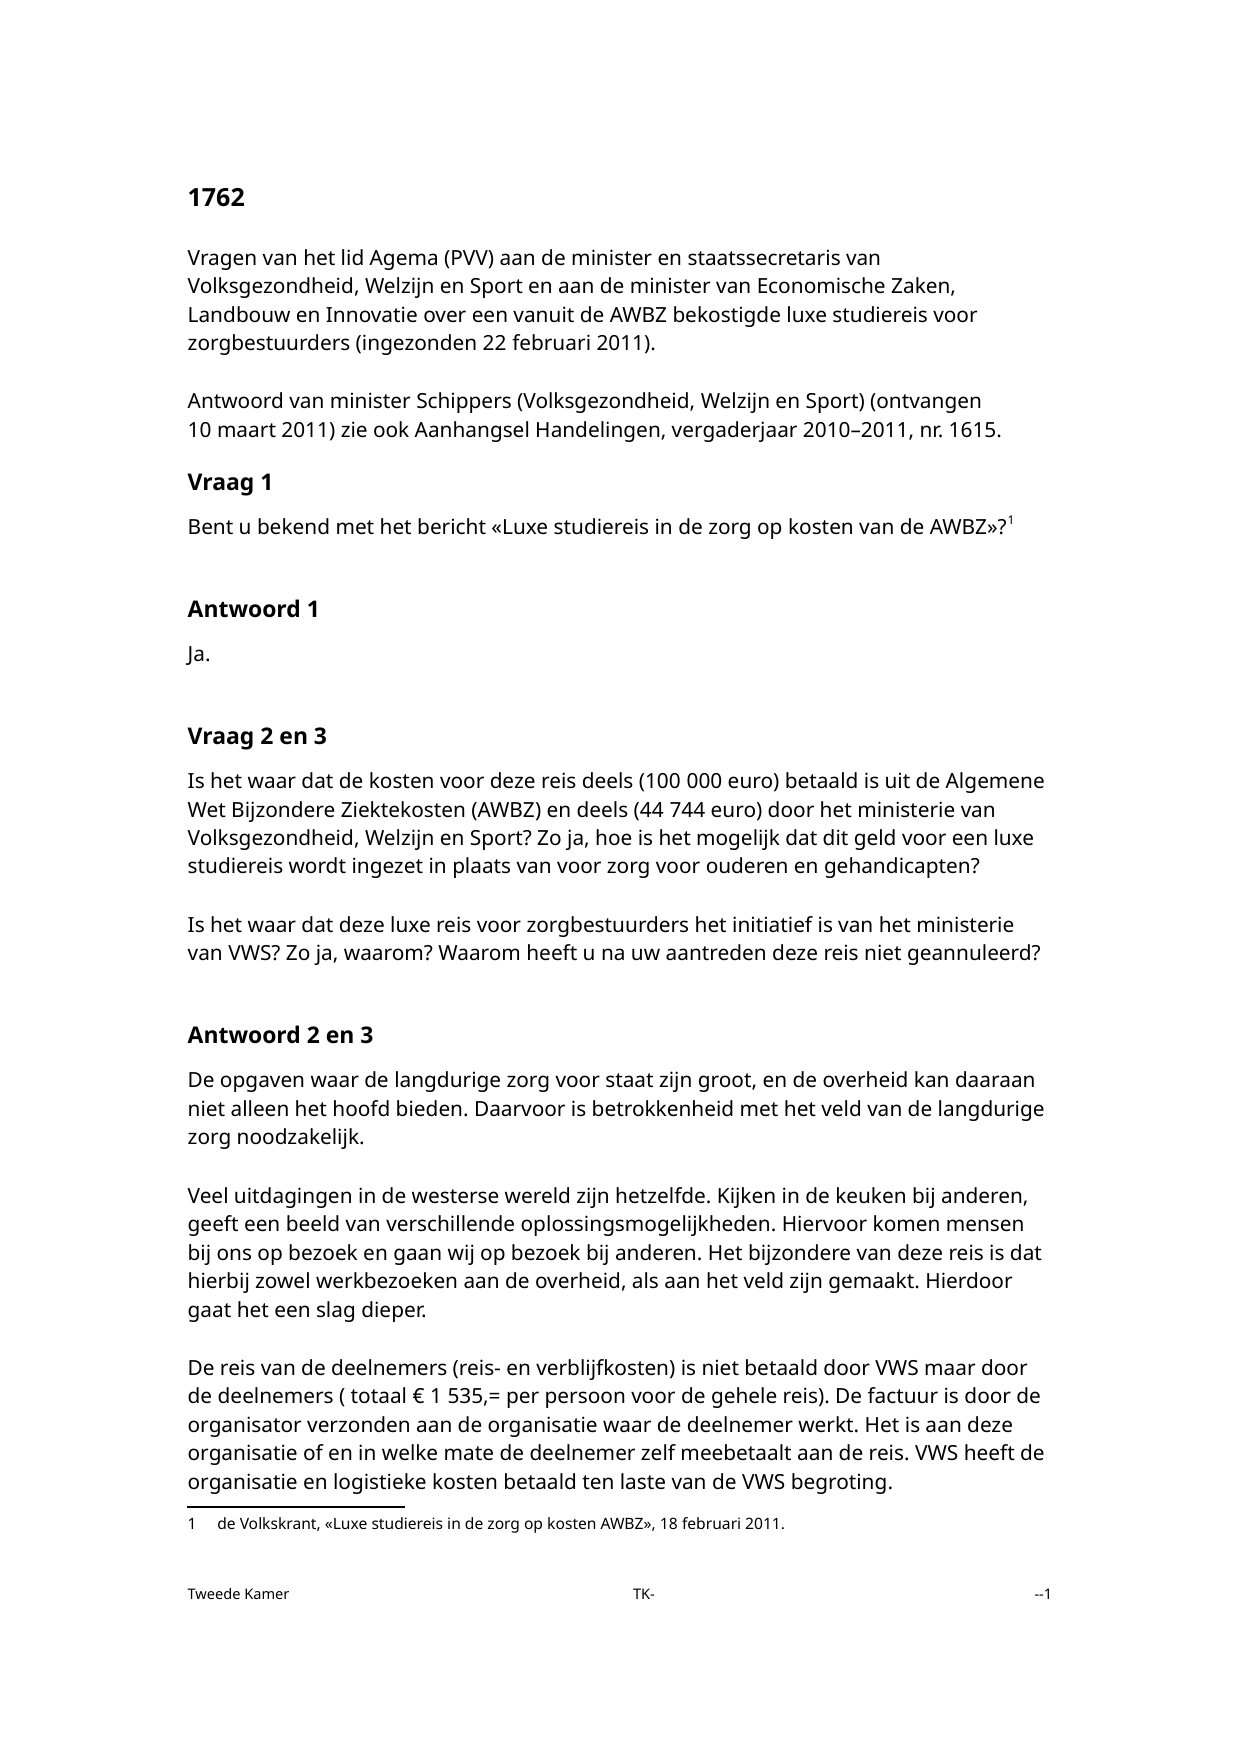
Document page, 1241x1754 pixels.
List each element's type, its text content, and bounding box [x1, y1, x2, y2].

subtitle Vraag 2 en 3 [187, 720, 1053, 751]
text Is het waar dat de kosten voor deze reis deels (100 000 euro) betaald is uit de Algemene Wet Bijzondere Ziektekosten (AWBZ) en deels (44 744 euro) door het ministerie van Volksgezondheid, Welzijn en Sport? Zo ja, hoe is het mogelijk dat dit geld voor een luxe studiereis wordt ingezet in plaats van voor zorg voor ouderen en gehandicapten? [187, 766, 1053, 880]
text Is het waar dat deze luxe reis voor zorgbestuurders het initiatief is van het ministerie van VWS? Zo ja, waarom? Waarom heeft u na uw aantreden deze reis niet geannuleerd? [187, 910, 1053, 967]
text Veel uitdagingen in de westerse wereld zijn hetzelfde. Kijken in de keuken bij anderen, geeft een beeld van verschillende oplossingsmogelijkheden. Hiervoor komen mensen bij ons op bezoek en gaan wij op bezoek bij anderen. Het bijzondere van deze reis is dat hierbij zowel werkbezoeken aan de overheid, als aan het veld zijn gemaakt. Hierdoor gaat het een slag dieper. [187, 1181, 1053, 1323]
text Vragen van het lid Agema (PVV) aan de minister en staatssecretaris van Volksgezondheid, Welzijn en Sport en aan de minister van Economische Zaken, Landbouw en Innovatie over een vanuit de AWBZ bekostigde luxe studiereis voor zorgbestuurders (ingezonden 22 februari 2011). [187, 243, 1053, 357]
text Bent u bekend met het bericht «Luxe studiereis in de zorg op kosten van de AWBZ»? [187, 512, 1053, 540]
subtitle Vraag 1 [187, 466, 1053, 497]
text 1762 [187, 179, 1053, 213]
text Antwoord van minister Schippers (Volksgezondheid, Welzijn en Sport) (ontvangen 10 maart 2011) zie ook Aanhangsel Handelingen, vergaderjaar 2010–2011, nr. 1615. [187, 386, 1053, 443]
subtitle Antwoord 1 [187, 593, 1053, 624]
text de Volkskrant, «Luxe studiereis in de zorg op kosten AWBZ», 18 februari 2011. [187, 1506, 1053, 1534]
text Ja. [187, 639, 1053, 667]
text De reis van de deelnemers (reis- en verblijfkosten) is niet betaald door VWS maar door de deelnemers ( totaal € 1 535,= per persoon voor de gehele reis). De factuur is door de organisator verzonden aan de organisatie waar de deelnemer werkt. Het is aan deze organisatie of en in welke mate de deelnemer zelf meebetaalt aan de reis. VWS heeft de organisatie en logistieke kosten betaald ten laste van de VWS begroting. [187, 1353, 1053, 1495]
subtitle Antwoord 2 en 3 [187, 1019, 1053, 1051]
text De opgaven waar de langdurige zorg voor staat zijn groot, en de overheid kan daaraan niet alleen het hoofd bieden. Daarvoor is betrokkenheid met het veld van de langdurige zorg noodzakelijk. [187, 1066, 1053, 1151]
